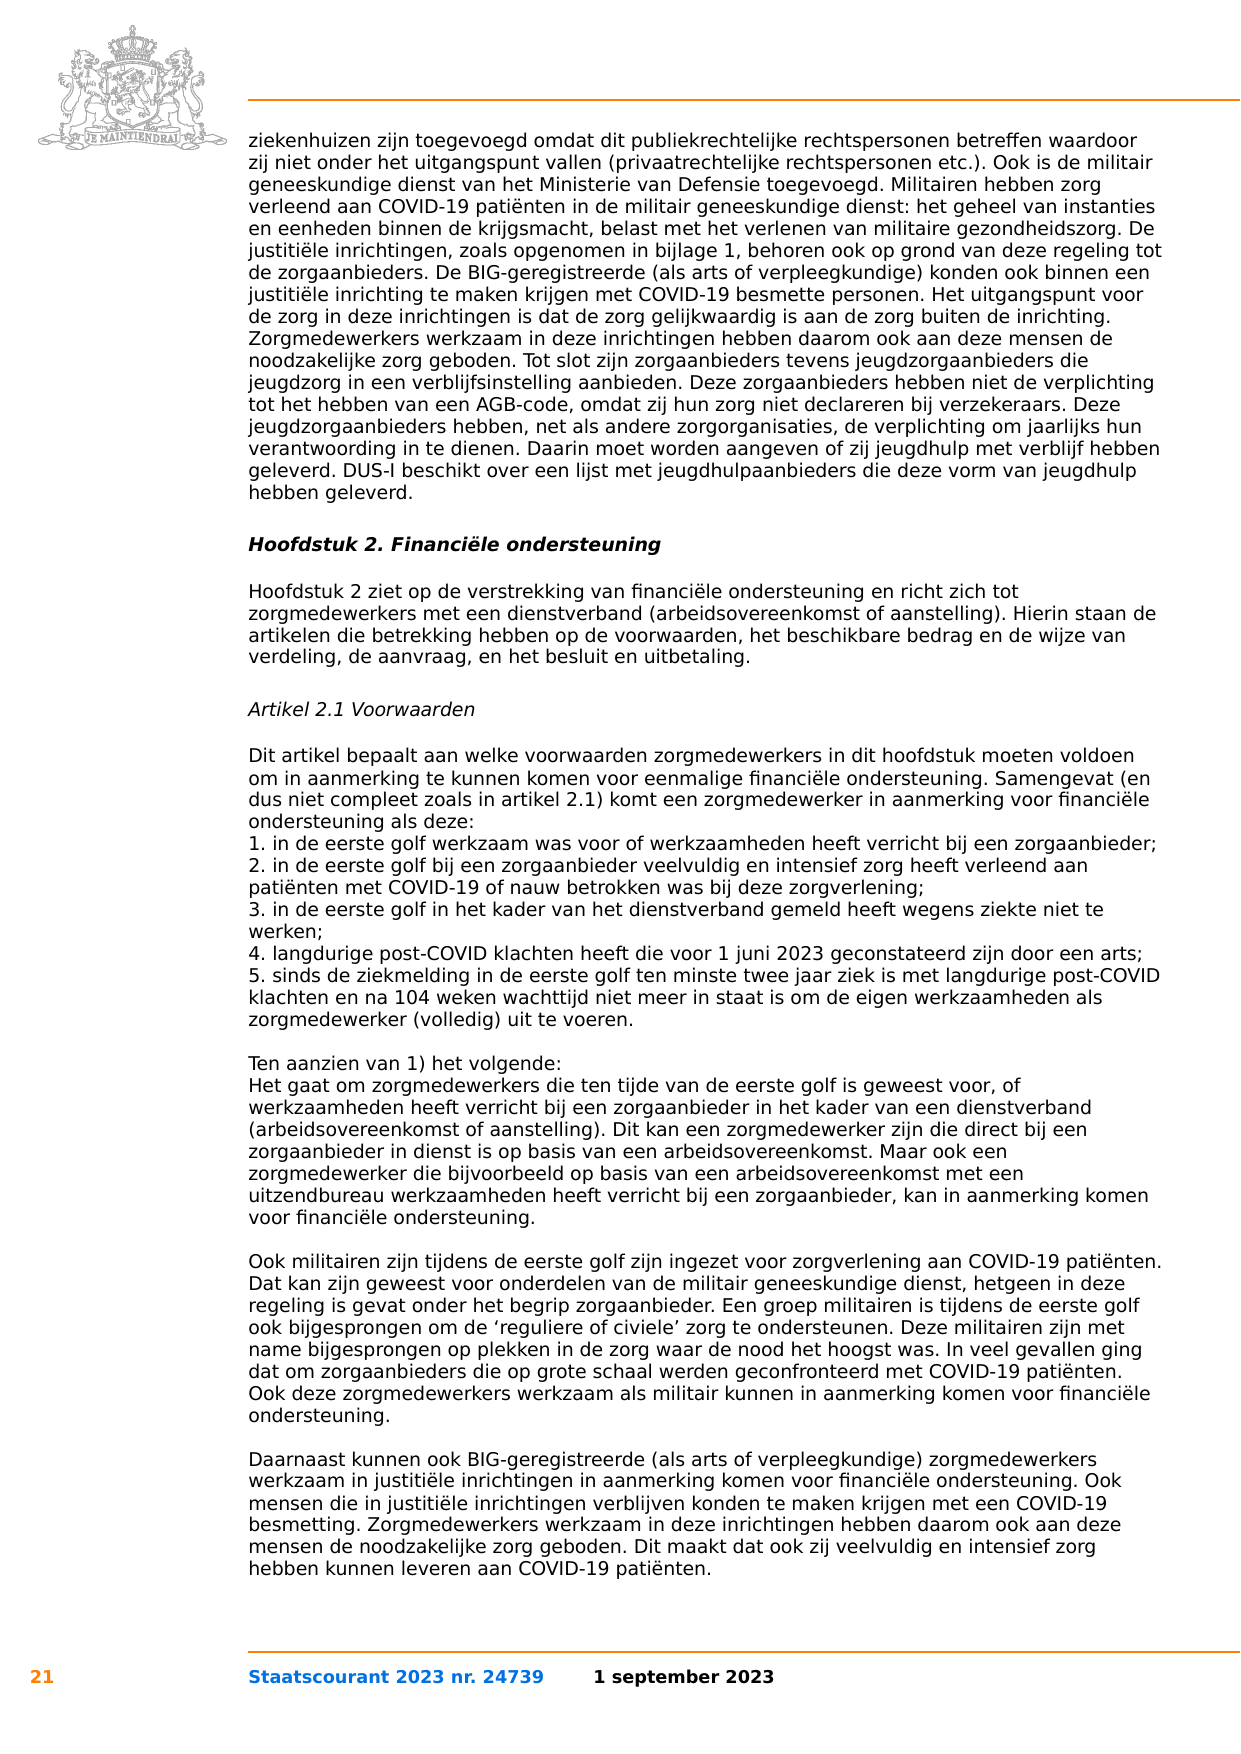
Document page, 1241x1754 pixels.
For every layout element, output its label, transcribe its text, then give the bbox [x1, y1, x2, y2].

text Hoofdstuk 2 ziet op de verstrekking van financiële ondersteuning en richt zich tot zorgmedewerkers met een dienstverband (arbeidsovereenkomst of aanstelling). Hierin staan de artikelen die betrekking hebben op de voorwaarden, het beschikbare bedrag en de wijze van verdeling, de aanvraag, en het besluit en uitbetaling. [248, 581, 1163, 668]
text Ook militairen zijn tijdens de eerste golf zijn ingezet voor zorgverlening aan COVID-19 patiënten. Dat kan zijn geweest voor onderdelen van de militair geneeskundige dienst, hetgeen in deze regeling is gevat onder het begrip zorgaanbieder. Een groep militairen is tijdens de eerste golf ook bijgesprongen om de ‘reguliere of civiele’ zorg te ondersteunen. Deze militairen zijn met name bijgesprongen op plekken in de zorg waar de nood het hoogst was. In veel gevallen ging dat om zorgaanbieders die op grote schaal werden geconfronteerd met COVID-19 patiënten. Ook deze zorgmedewerkers werkzaam als militair kunnen in aanmerking komen voor financiële ondersteuning. [248, 1251, 1163, 1427]
subtitle Hoofdstuk 2. Financiële ondersteuning [248, 533, 1163, 556]
text 4. langdurige post-COVID klachten heeft die voor 1 juni 2023 geconstateerd zijn door een arts; [248, 943, 1163, 965]
text Ten aanzien van 1) het volgende: [248, 1053, 1163, 1075]
text Daarnaast kunnen ook BIG-geregistreerde (als arts of verpleegkundige) zorgmedewerkers werkzaam in justitiële inrichtingen in aanmerking komen voor financiële ondersteuning. Ook mensen die in justitiële inrichtingen verblijven konden te maken krijgen met een COVID-19 besmetting. Zorgmedewerkers werkzaam in deze inrichtingen hebben daarom ook aan deze mensen de noodzakelijke zorg geboden. Dit maakt dat ook zij veelvuldig en intensief zorg hebben kunnen leveren aan COVID-19 patiënten. [248, 1448, 1163, 1580]
text 3. in de eerste golf in het kader van het dienstverband gemeld heeft wegens ziekte niet te werken; [248, 899, 1163, 943]
text 5. sinds de ziekmelding in de eerste golf ten minste twee jaar ziek is met langdurige post-COVID klachten en na 104 weken wachttijd niet meer in staat is om de eigen werkzaamheden als zorgmedewerker (volledig) uit te voeren. [248, 965, 1163, 1031]
text Dit artikel bepaalt aan welke voorwaarden zorgmedewerkers in dit hoofdstuk moeten voldoen om in aanmerking te kunnen komen voor eenmalige financiële ondersteuning. Samengevat (en dus niet compleet zoals in artikel 2.1) komt een zorgmedewerker in aanmerking voor financiële ondersteuning als deze: [248, 745, 1163, 833]
text ziekenhuizen zijn toegevoegd omdat dit publiekrechtelijke rechtspersonen betreffen waardoor zij niet onder het uitgangspunt vallen (privaatrechtelijke rechtspersonen etc.). Ook is de militair geneeskundige dienst van het Ministerie van Defensie toegevoegd. Militairen hebben zorg verleend aan COVID-19 patiënten in de militair geneeskundige dienst: het geheel van instanties en eenheden binnen de krijgsmacht, belast met het verlenen van militaire gezondheidszorg. De justitiële inrichtingen, zoals opgenomen in bijlage 1, behoren ook op grond van deze regeling tot de zorgaanbieders. De BIG-geregistreerde (als arts of verpleegkundige) konden ook binnen een justitiële inrichting te maken krijgen met COVID-19 besmette personen. Het uitgangspunt voor de zorg in deze inrichtingen is dat de zorg gelijkwaardig is aan de zorg buiten de inrichting. Zorgmedewerkers werkzaam in deze inrichtingen hebben daarom ook aan deze mensen de noodzakelijke zorg geboden. Tot slot zijn zorgaanbieders tevens jeugdzorgaanbieders die jeugdzorg in een verblijfsinstelling aanbieden. Deze zorgaanbieders hebben niet de verplichting tot het hebben van een AGB-code, omdat zij hun zorg niet declareren bij verzekeraars. Deze jeugdzorgaanbieders hebben, net als andere zorgorganisaties, de verplichting om jaarlijks hun verantwoording in te dienen. Daarin moet worden aangeven of zij jeugdhulp met verblijf hebben geleverd. DUS-I beschikt over een lijst met jeugdhulpaanbieders die deze vorm van jeugdhulp hebben geleverd. [248, 130, 1163, 503]
text 2. in de eerste golf bij een zorgaanbieder veelvuldig en intensief zorg heeft verleend aan patiënten met COVID-19 of nauw betrokken was bij deze zorgverlening; [248, 855, 1163, 899]
text Het gaat om zorgmedewerkers die ten tijde van de eerste golf is geweest voor, of werkzaamheden heeft verricht bij een zorgaanbieder in het kader van een dienstverband (arbeidsovereenkomst of aanstelling). Dit kan een zorgmedewerker zijn die direct bij een zorgaanbieder in dienst is op basis van een arbeidsovereenkomst. Maar ook een zorgmedewerker die bijvoorbeeld op basis van een arbeidsovereenkomst met een uitzendbureau werkzaamheden heeft verricht bij een zorgaanbieder, kan in aanmerking komen voor financiële ondersteuning. [248, 1075, 1163, 1229]
subtitle Artikel 2.1 Voorwaarden [248, 698, 1163, 720]
picture [38, 25, 227, 150]
text 1. in de eerste golf werkzaam was voor of werkzaamheden heeft verricht bij een zorgaanbieder; [248, 833, 1163, 855]
